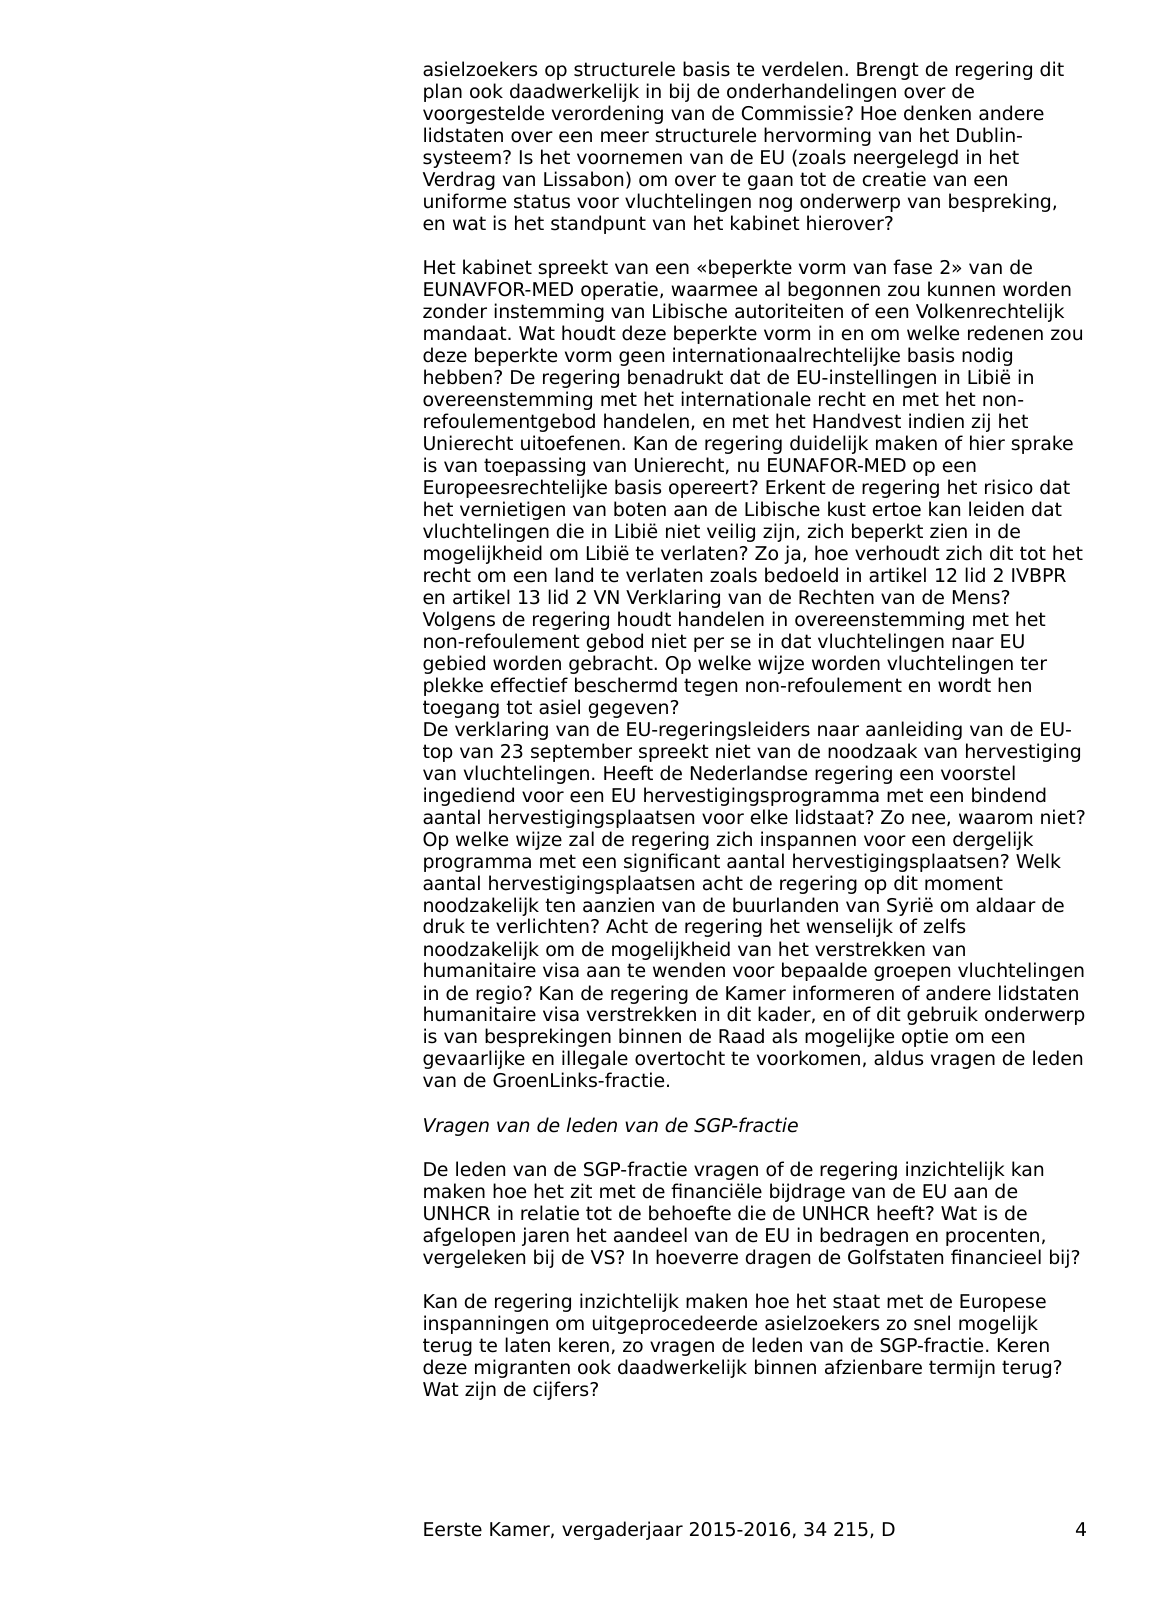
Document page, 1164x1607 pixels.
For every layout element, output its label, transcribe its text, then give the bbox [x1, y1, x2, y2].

text Het kabinet spreekt van een «beperkte vorm van fase 2» van de EUNAVFOR-MED operatie, waarmee al begonnen zou kunnen worden zonder instemming van Libische autoriteiten of een Volkenrechtelijk mandaat. Wat houdt deze beperkte vorm in en om welke redenen zou deze beperkte vorm geen internationaalrechtelijke basis nodig hebben? De regering benadrukt dat de EU-instellingen in Libië in overeenstemming met het internationale recht en met het non-refoulementgebod handelen, en met het Handvest indien zij het Unierecht uitoefenen. Kan de regering duidelijk maken of hier sprake is van toepassing van Unierecht, nu EUNAFOR-MED op een Europeesrechtelijke basis opereert? Erkent de regering het risico dat het vernietigen van boten aan de Libische kust ertoe kan leiden dat vluchtelingen die in Libië niet veilig zijn, zich beperkt zien in de mogelijkheid om Libië te verlaten? Zo ja, hoe verhoudt zich dit tot het recht om een land te verlaten zoals bedoeld in artikel 12 lid 2 IVBPR en artikel 13 lid 2 VN Verklaring van de Rechten van de Mens? Volgens de regering houdt handelen in overeenstemming met het non-refoulement gebod niet per se in dat vluchtelingen naar EU gebied worden gebracht. Op welke wijze worden vluchtelingen ter plekke effectief beschermd tegen non-refoulement en wordt hen toegang tot asiel gegeven? [422, 257, 1087, 719]
text asielzoekers op structurele basis te verdelen. Brengt de regering dit plan ook daadwerkelijk in bij de onderhandelingen over de voorgestelde verordening van de Commissie? Hoe denken andere lidstaten over een meer structurele hervorming van het Dublin-systeem? Is het voornemen van de EU (zoals neergelegd in het Verdrag van Lissabon) om over te gaan tot de creatie van een uniforme status voor vluchtelingen nog onderwerp van bespreking, en wat is het standpunt van het kabinet hierover? [422, 59, 1087, 235]
text Kan de regering inzichtelijk maken hoe het staat met de Europese inspanningen om uitgeprocedeerde asielzoekers zo snel mogelijk terug te laten keren, zo vragen de leden van de SGP-fractie. Keren deze migranten ook daadwerkelijk binnen afzienbare termijn terug? Wat zijn de cijfers? [422, 1291, 1087, 1401]
text De leden van de SGP-fractie vragen of de regering inzichtelijk kan maken hoe het zit met de financiële bijdrage van de EU aan de UNHCR in relatie tot de behoefte die de UNHCR heeft? Wat is de afgelopen jaren het aandeel van de EU in bedragen en procenten, vergeleken bij de VS? In hoeverre dragen de Golfstaten financieel bij? [422, 1159, 1087, 1268]
subtitle Vragen van de leden van de SGP-fractie [422, 1114, 1087, 1136]
text De verklaring van de EU-regeringsleiders naar aanleiding van de EU-top van 23 september spreekt niet van de noodzaak van hervestiging van vluchtelingen. Heeft de Nederlandse regering een voorstel ingediend voor een EU hervestigingsprogramma met een bindend aantal hervestigingsplaatsen voor elke lidstaat? Zo nee, waarom niet? Op welke wijze zal de regering zich inspannen voor een dergelijk programma met een significant aantal hervestigingsplaatsen? Welk aantal hervestigingsplaatsen acht de regering op dit moment noodzakelijk ten aanzien van de buurlanden van Syrië om aldaar de druk te verlichten? Acht de regering het wenselijk of zelfs noodzakelijk om de mogelijkheid van het verstrekken van humanitaire visa aan te wenden voor bepaalde groepen vluchtelingen in de regio? Kan de regering de Kamer informeren of andere lidstaten humanitaire visa verstrekken in dit kader, en of dit gebruik onderwerp is van besprekingen binnen de Raad als mogelijke optie om een gevaarlijke en illegale overtocht te voorkomen, aldus vragen de leden van de GroenLinks-fractie. [422, 719, 1087, 1092]
